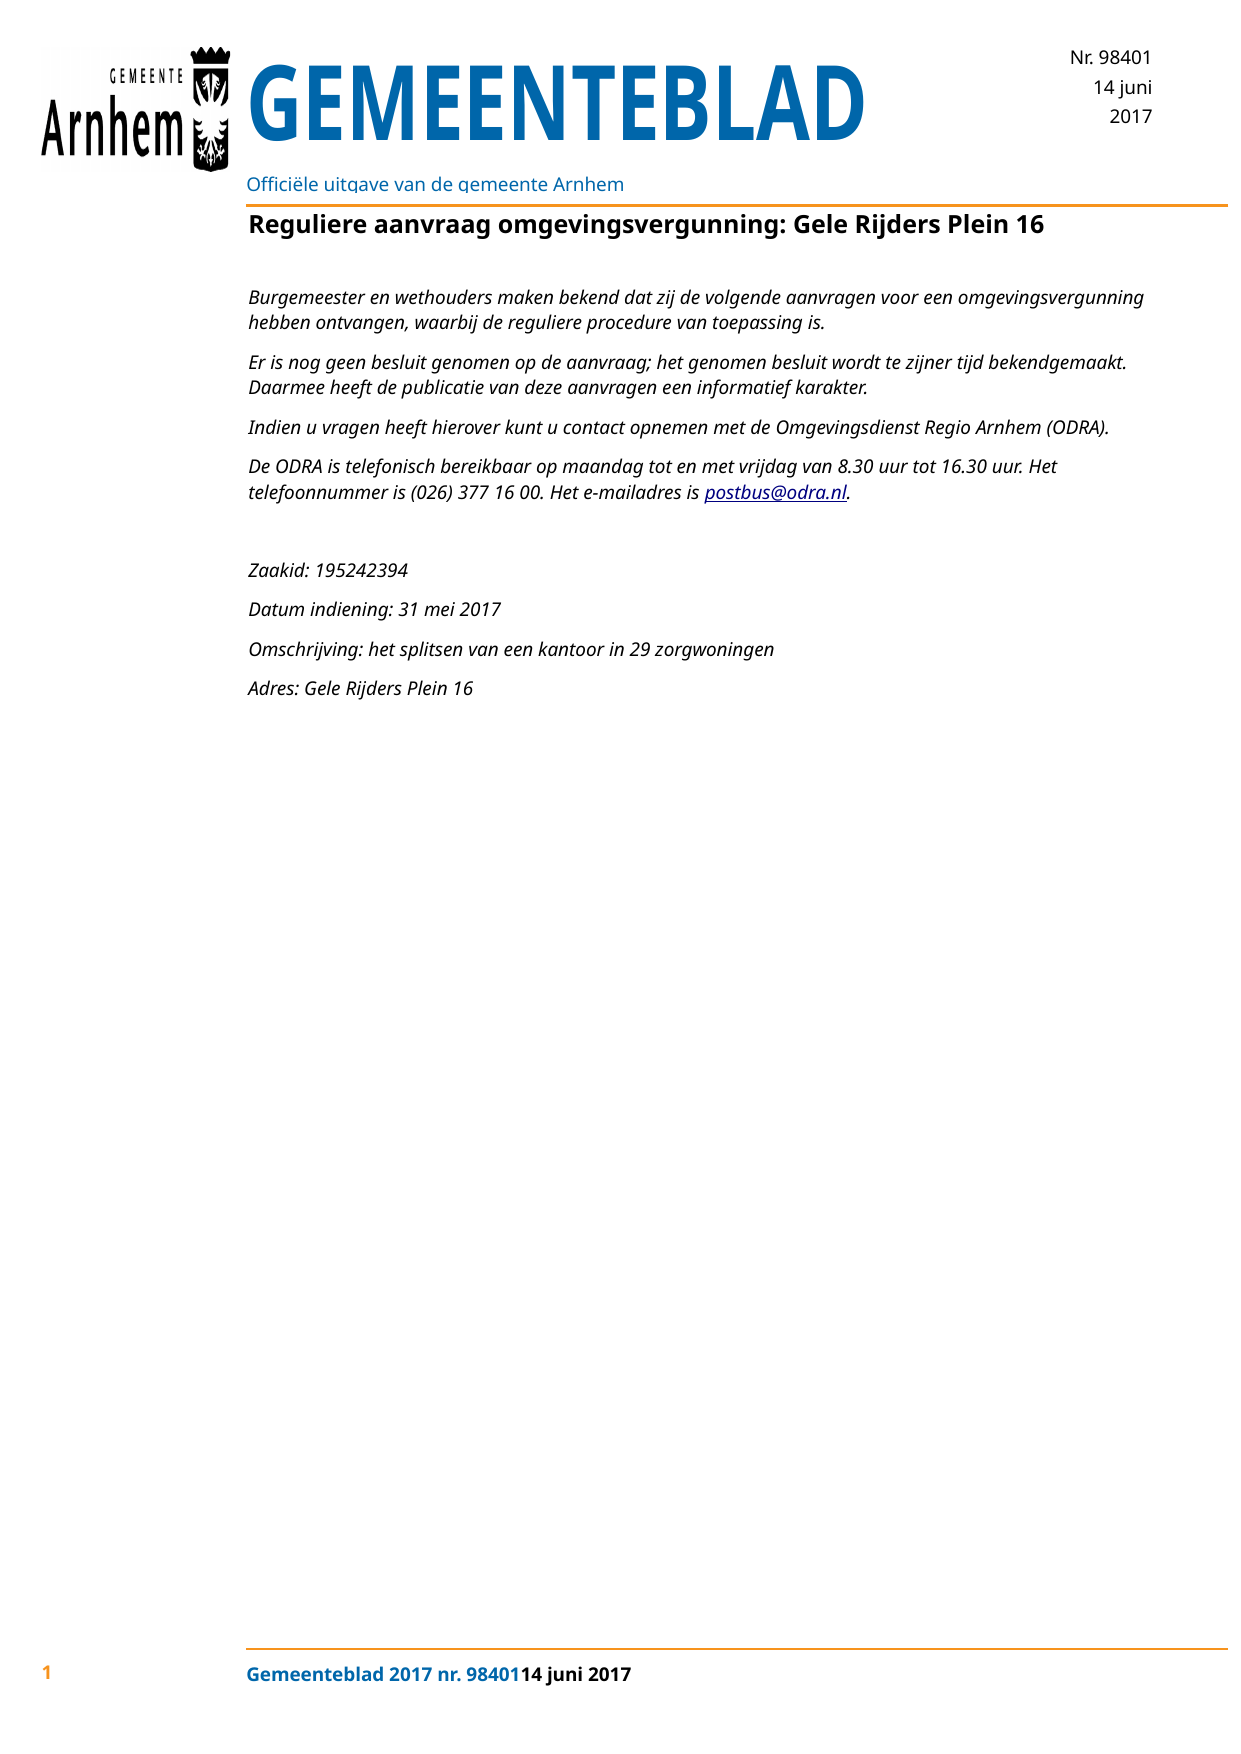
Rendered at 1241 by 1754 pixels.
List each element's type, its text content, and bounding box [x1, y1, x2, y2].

text Er is nog geen besluit genomen op de aanvraag; het genomen besluit wordt te zijner tijd bekendgemaakt. Daarmee heeft de publicatie van deze aanvragen een informatief karakter. [248, 349, 1152, 400]
picture [41, 47, 231, 172]
text Zaakid: 195242394 [248, 557, 1152, 583]
text Indien u vragen heeft hierover kunt u contact opnemen met de Omgevingsdienst Regio Arnhem (ODRA). [248, 414, 1152, 439]
text Datum indiening: 31 mei 2017 [248, 597, 1152, 622]
text Reguliere aanvraag omgevingsvergunning: Gele Rijders Plein 16 [248, 207, 1152, 241]
text Adres: Gele Rijders Plein 16 [248, 675, 1152, 701]
text De ODRA is telefonisch bereikbaar op maandag tot en met vrijdag van 8.30 uur tot 16.30 uur. Het telefoonnummer is (026) 377 16 00. Het e-mailadres is postbus@odra.nl. [248, 453, 1152, 504]
text Burgemeester en wethouders maken bekend dat zij de volgende aanvragen voor een omgevingsvergunning hebben ontvangen, waarbij de reguliere procedure van toepassing is. [248, 284, 1152, 335]
text Omschrijving: het splitsen van een kantoor in 29 zorgwoningen [248, 636, 1152, 662]
